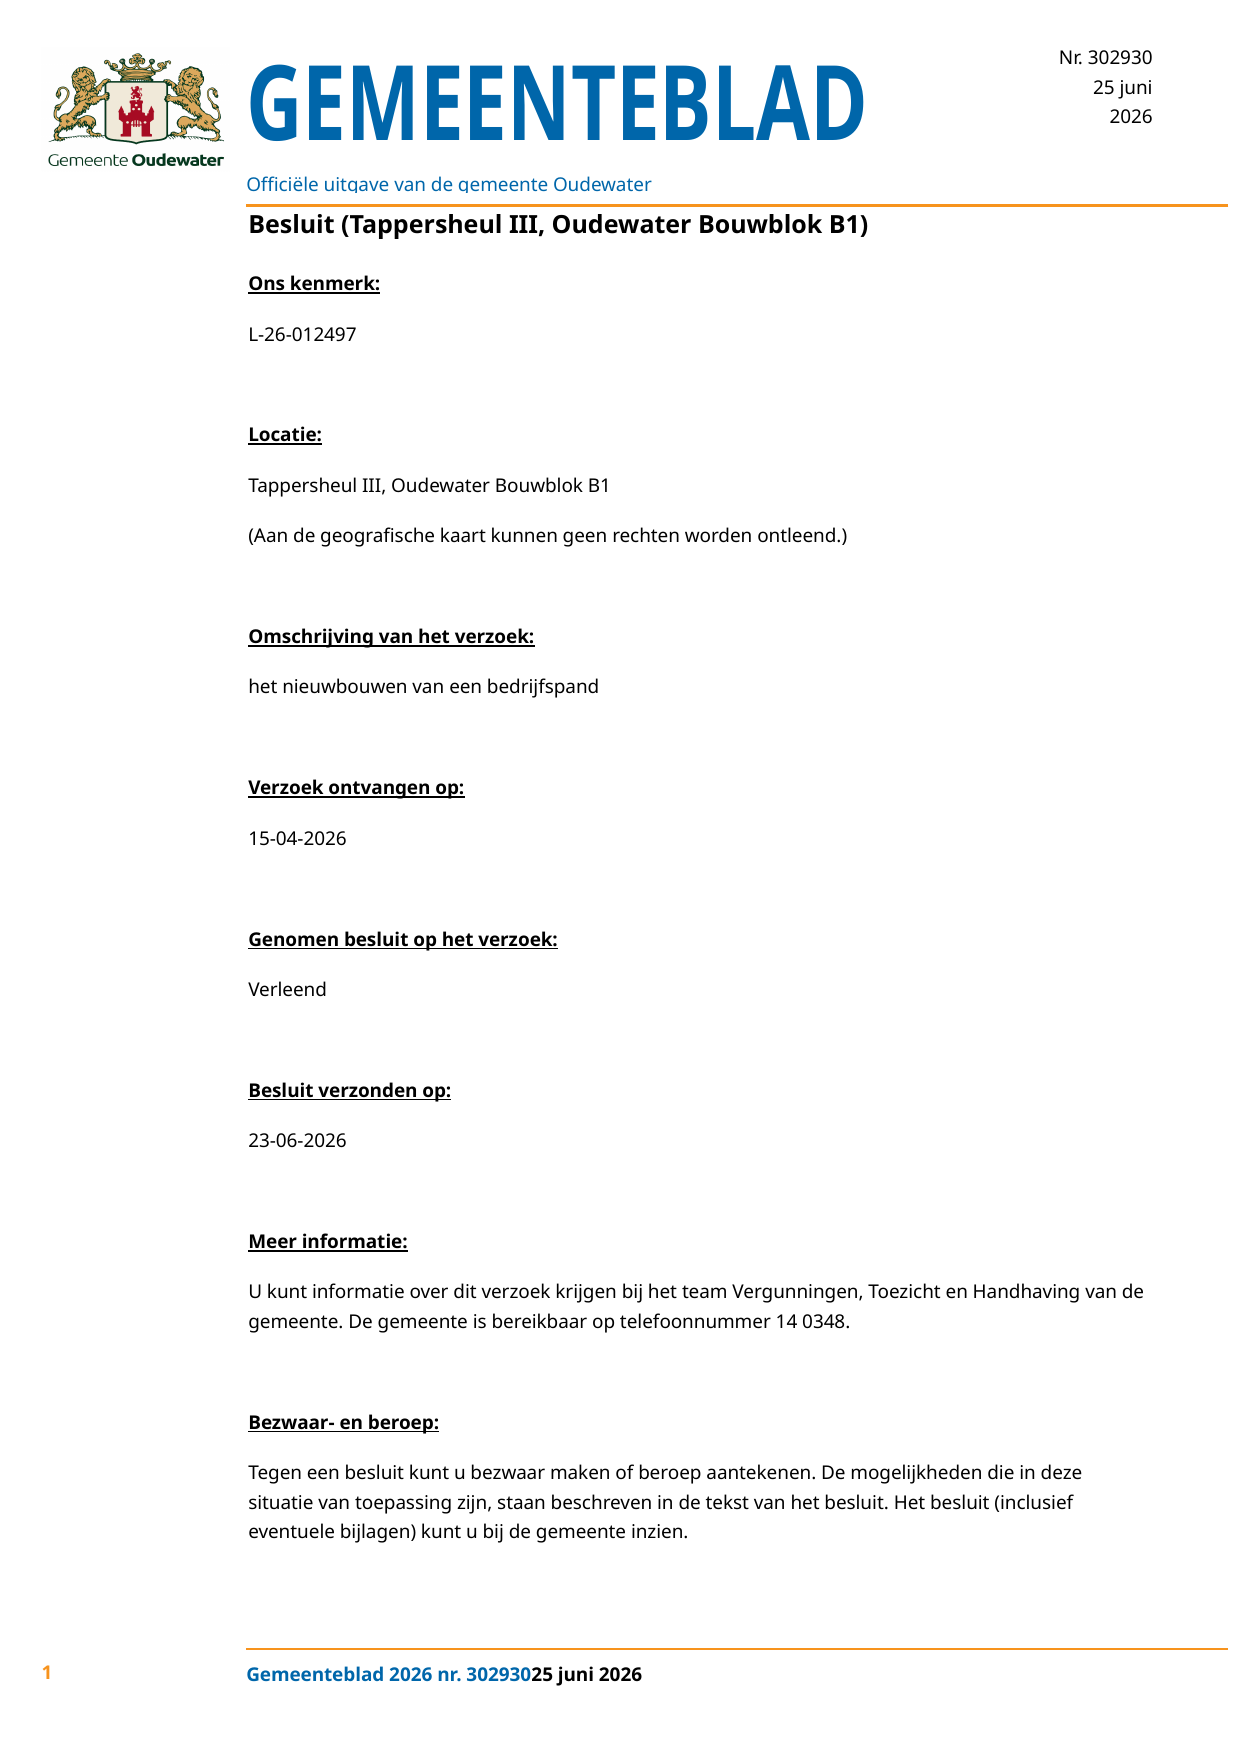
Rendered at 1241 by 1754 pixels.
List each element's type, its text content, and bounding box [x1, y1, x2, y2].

text Bezwaar- en beroep: [248, 1409, 1152, 1435]
text Tegen een besluit kunt u bezwaar maken of beroep aantekenen. De mogelijkheden die in deze situatie van toepassing zijn, staan beschreven in de tekst van het besluit. Het besluit (inclusief eventuele bijlagen) kunt u bij de gemeente inzien. [248, 1459, 1152, 1544]
picture [41, 47, 231, 172]
text 15-04-2026 [248, 825, 1152, 851]
text Besluit verzonden op: [248, 1077, 1152, 1103]
text U kunt informatie over dit verzoek krijgen bij het team Vergunningen, Toezicht en Handhaving van de gemeente. De gemeente is bereikbaar op telefoonnummer 14 0348. [248, 1279, 1152, 1334]
text 23-06-2026 [248, 1127, 1152, 1153]
text Tappersheul III, Oudewater Bouwblok B1 [248, 472, 1152, 498]
text Meer informatie: [248, 1228, 1152, 1254]
text Verleend [248, 976, 1152, 1002]
text Ons kenmerk: [248, 270, 1152, 296]
text Omschrijving van het verzoek: [248, 623, 1152, 649]
text het nieuwbouwen van een bedrijfspand [248, 674, 1152, 699]
text L-26-012497 [248, 321, 1152, 346]
text (Aan de geografische kaart kunnen geen rechten worden ontleend.) [248, 522, 1152, 548]
text Locatie: [248, 422, 1152, 447]
text Genomen besluit op het verzoek: [248, 926, 1152, 951]
text Verzoek ontvangen op: [248, 774, 1152, 800]
text Besluit (Tappersheul III, Oudewater Bouwblok B1) [248, 207, 1152, 241]
